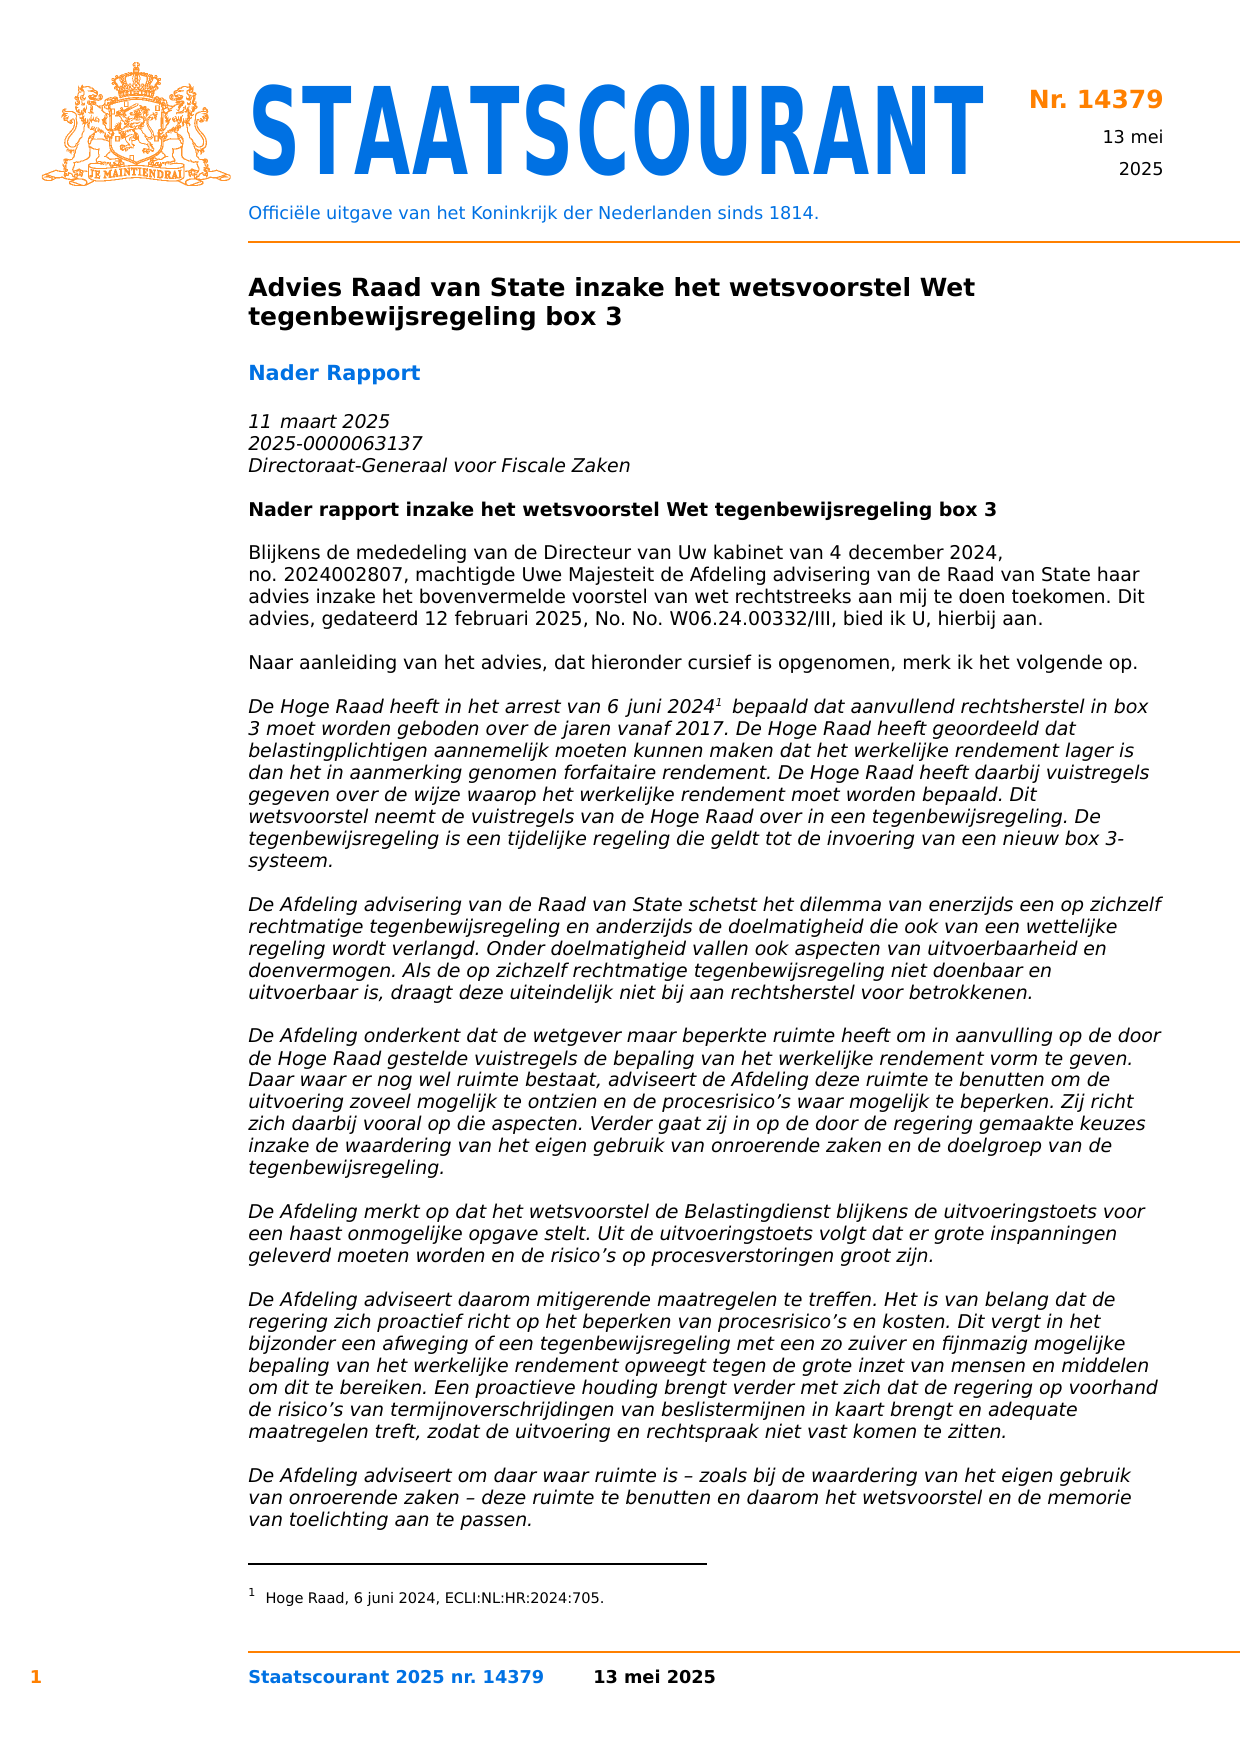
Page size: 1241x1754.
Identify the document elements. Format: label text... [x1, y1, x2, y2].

text Naar aanleiding van het advies, dat hieronder cursief is opgenomen, merk ik het volgende op. [248, 652, 1163, 674]
table_cell Officiële uitgave van het Koninkrijk der Nederlanden sinds 1814. [248, 203, 1240, 241]
table_cell 13 mei [998, 121, 1240, 153]
text 11 maart 2025 [248, 411, 1163, 433]
text De Afdeling adviseert daarom mitigerende maatregelen te treffen. Het is van belang dat de regering zich proactief richt op het beperken van procesrisico’s en kosten. Dit vergt in het bijzonder een afweging of een tegenbewijsregeling met een zo zuiver en fijnmazig mogelijke bepaling van het werkelijke rendement opweegt tegen de grote inzet van mensen en middelen om dit te bereiken. Een proactieve houding brengt verder met zich dat de regering op voorhand de risico’s van termijnoverschrijdingen van beslistermijnen in kaart brengt en adequate maatregelen treft, zodat de uitvoering en rechtspraak niet vast komen te zitten. [248, 1289, 1163, 1443]
text Directoraat-Generaal voor Fiscale Zaken [248, 454, 1163, 477]
text De Hoge Raad heeft in het arrest van 6 juni 2024 bepaald dat aanvullend rechtsherstel in box 3 moet worden geboden over de jaren vanaf 2017. De Hoge Raad heeft geoordeeld dat belastingplichtigen aannemelijk moeten kunnen maken dat het werkelijke rendement lager is dan het in aanmerking genomen forfaitaire rendement. De Hoge Raad heeft daarbij vuistregels gegeven over de wijze waarop het werkelijke rendement moet worden bepaald. Dit wetsvoorstel neemt de vuistregels van de Hoge Raad over in een tegenbewijsregeling. De tegenbewijsregeling is een tijdelijke regeling die geldt tot de invoering van een nieuw box 3-systeem. [248, 696, 1163, 872]
text De Afdeling onderkent dat de wetgever maar beperkte ruimte heeft om in aanvulling op de door de Hoge Raad gestelde vuistregels de bepaling van het werkelijke rendement vorm te geven. Daar waar er nog wel ruimte bestaat, adviseert de Afdeling deze ruimte te benutten om de uitvoering zoveel mogelijk te ontzien en de procesrisico’s waar mogelijk te beperken. Zij richt zich daarbij vooral op die aspecten. Verder gaat zij in op de door de regering gemaakte keuzes inzake de waardering van het eigen gebruik van onroerende zaken en de doelgroep van de tegenbewijsregeling. [248, 1025, 1163, 1179]
text Nader rapport inzake het wetsvoorstel Wet tegenbewijsregeling box 3 [248, 498, 1163, 520]
text De Afdeling adviseert om daar waar ruimte is – zoals bij de waardering van het eigen gebruik van onroerende zaken – deze ruimte te benutten en daarom het wetsvoorstel en de memorie van toelichting aan te passen. [248, 1465, 1163, 1531]
table_header STAATSCOURANT [248, 62, 998, 203]
text De Afdeling advisering van de Raad van State schetst het dilemma van enerzijds een op zichzelf rechtmatige tegenbewijsregeling en anderzijds de doelmatigheid die ook van een wettelijke regeling wordt verlangd. Onder doelmatigheid vallen ook aspecten van uitvoerbaarheid en doenvermogen. Als de op zichzelf rechtmatige tegenbewijsregeling niet doenbaar en uitvoerbaar is, draagt deze uiteindelijk niet bij aan rechtsherstel voor betrokkenen. [248, 894, 1163, 1003]
text De Afdeling merkt op dat het wetsvoorstel de Belastingdienst blijkens de uitvoeringstoets voor een haast onmogelijke opgave stelt. Uit de uitvoeringstoets volgt dat er grote inspanningen geleverd moeten worden en de risico’s op procesverstoringen groot zijn. [248, 1201, 1163, 1267]
text Hoge Raad, 6 juni 2024, ECLI:NL:HR:2024:705. [248, 1586, 1163, 1608]
table_header [25, 62, 248, 241]
table_header Nr. 14379 [998, 62, 1240, 121]
table_cell 2025 [998, 153, 1240, 203]
text 2025-0000063137 [248, 433, 1163, 454]
subtitle Nader Rapport [248, 361, 1163, 386]
text Blijkens de mededeling van de Directeur van Uw kabinet van 4 december 2024, no. 2024002807, machtigde Uwe Majesteit de Afdeling advisering van de Raad van State haar advies inzake het bovenvermelde voorstel van wet rechtstreeks aan mij te doen toekomen. Dit advies, gedateerd 12 februari 2025, No. No. W06.24.00332/III, bied ik U, hierbij aan. [248, 542, 1163, 630]
picture [41, 62, 231, 186]
subtitle Advies Raad van State inzake het wetsvoorstel Wet tegenbewijsregeling box 3 [248, 273, 1163, 331]
